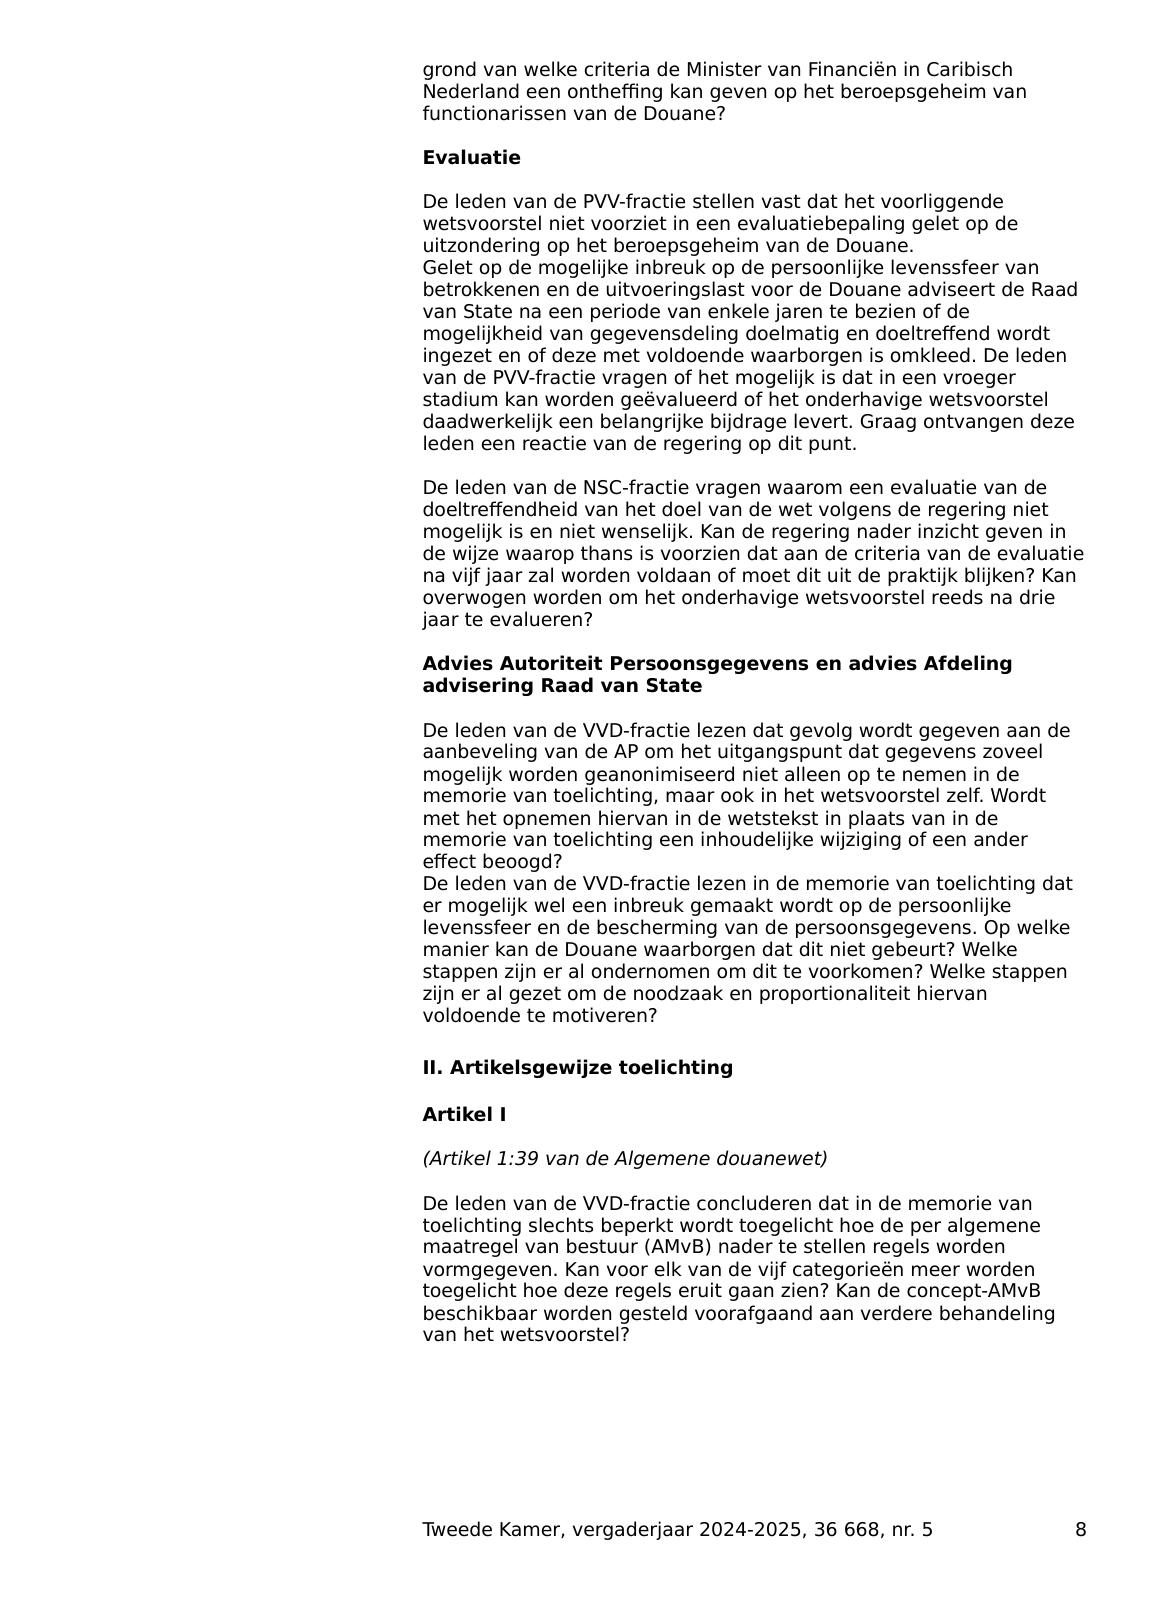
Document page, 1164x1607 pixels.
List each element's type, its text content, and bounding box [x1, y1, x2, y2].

text De leden van de PVV-fractie stellen vast dat het voorliggende wetsvoorstel niet voorziet in een evaluatiebepaling gelet op de uitzondering op het beroepsgeheim van de Douane. [422, 191, 1087, 257]
subtitle Artikel I [422, 1104, 1087, 1126]
subtitle Advies Autoriteit Persoonsgegevens en advies Afdeling advisering Raad van State [422, 653, 1087, 697]
text Gelet op de mogelijke inbreuk op de persoonlijke levenssfeer van betrokkenen en de uitvoeringslast voor de Douane adviseert de Raad van State na een periode van enkele jaren te bezien of de mogelijkheid van gegevensdeling doelmatig en doeltreffend wordt ingezet en of deze met voldoende waarborgen is omkleed. De leden van de PVV-fractie vragen of het mogelijk is dat in een vroeger stadium kan worden geëvalueerd of het onderhavige wetsvoorstel daadwerkelijk een belangrijke bijdrage levert. Graag ontvangen deze leden een reactie van de regering op dit punt. [422, 257, 1087, 455]
text grond van welke criteria de Minister van Financiën in Caribisch Nederland een ontheffing kan geven op het beroepsgeheim van functionarissen van de Douane? [422, 59, 1087, 125]
text De leden van de VVD-fractie lezen in de memorie van toelichting dat er mogelijk wel een inbreuk gemaakt wordt op de persoonlijke levenssfeer en de bescherming van de persoonsgegevens. Op welke manier kan de Douane waarborgen dat dit niet gebeurt? Welke stappen zijn er al ondernomen om dit te voorkomen? Welke stappen zijn er al gezet om de noodzaak en proportionaliteit hiervan voldoende te motiveren? [422, 873, 1087, 1027]
subtitle (Artikel 1:39 van de Algemene douanewet) [422, 1148, 1087, 1170]
text De leden van de VVD-fractie concluderen dat in de memorie van toelichting slechts beperkt wordt toegelicht hoe de per algemene maatregel van bestuur (AMvB) nader te stellen regels worden vormgegeven. Kan voor elk van de vijf categorieën meer worden toegelicht hoe deze regels eruit gaan zien? Kan de concept-AMvB beschikbaar worden gesteld voorafgaand aan verdere behandeling van het wetsvoorstel? [422, 1192, 1087, 1346]
text De leden van de VVD-fractie lezen dat gevolg wordt gegeven aan de aanbeveling van de AP om het uitgangspunt dat gegevens zoveel mogelijk worden geanonimiseerd niet alleen op te nemen in de memorie van toelichting, maar ook in het wetsvoorstel zelf. Wordt met het opnemen hiervan in de wetstekst in plaats van in de memorie van toelichting een inhoudelijke wijziging of een ander effect beoogd? [422, 719, 1087, 873]
subtitle Evaluatie [422, 147, 1087, 169]
text De leden van de NSC-fractie vragen waarom een evaluatie van de doeltreffendheid van het doel van de wet volgens de regering niet mogelijk is en niet wenselijk. Kan de regering nader inzicht geven in de wijze waarop thans is voorzien dat aan de criteria van de evaluatie na vijf jaar zal worden voldaan of moet dit uit de praktijk blijken? Kan overwogen worden om het onderhavige wetsvoorstel reeds na drie jaar te evalueren? [422, 477, 1087, 631]
subtitle II. Artikelsgewijze toelichting [422, 1057, 1087, 1079]
